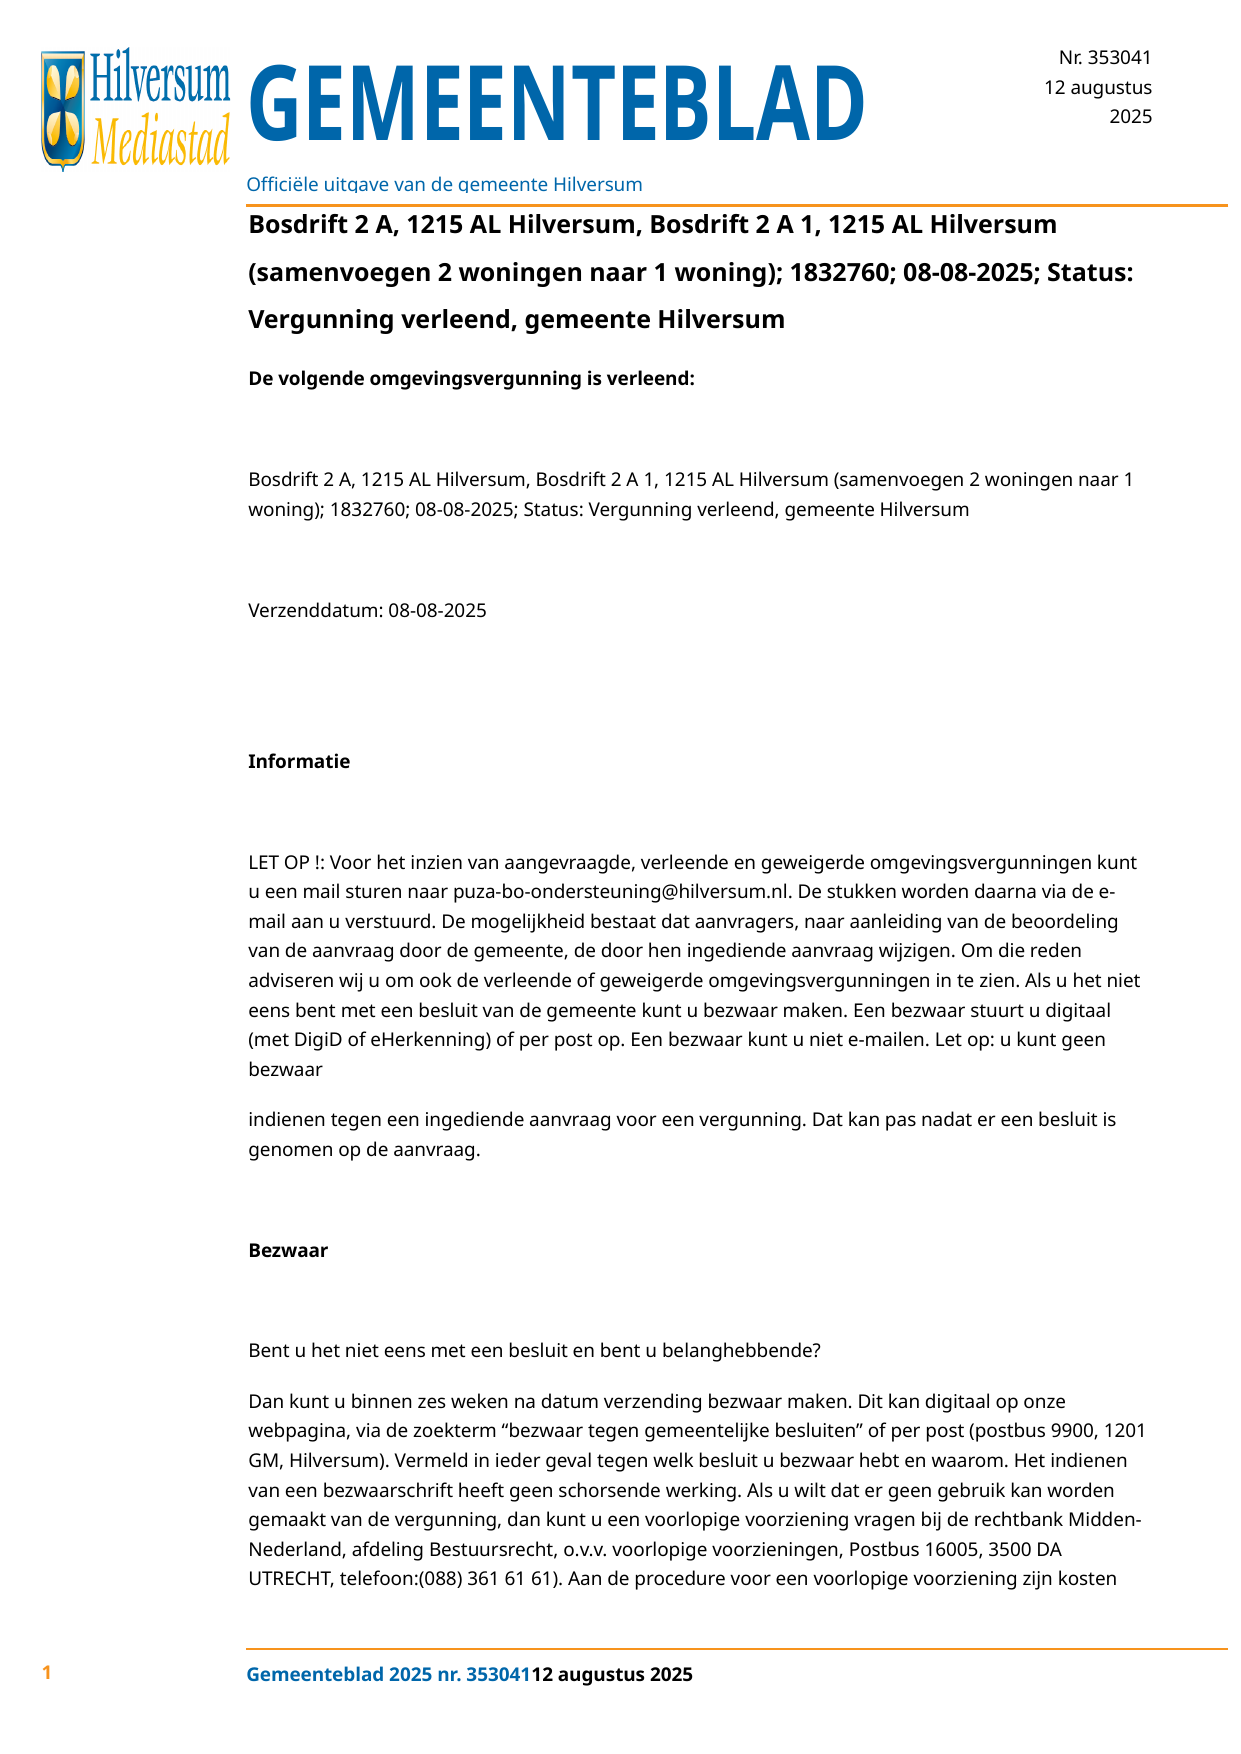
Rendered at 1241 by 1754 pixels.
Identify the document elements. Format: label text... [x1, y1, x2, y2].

text Informatie [248, 748, 1152, 774]
text Dan kunt u binnen zes weken na datum verzending bezwaar maken. Dit kan digitaal op onze webpagina, via de zoekterm “bezwaar tegen gemeentelijke besluiten” of per post (postbus 9900, 1201 GM, Hilversum). Vermeld in ieder geval tegen welk besluit u bezwaar hebt en waarom. Het indienen van een bezwaarschrift heeft geen schorsende werking. Als u wilt dat er geen gebruik kan worden gemaakt van de vergunning, dan kunt u een voorlopige voorziening vragen bij de rechtbank Midden-Nederland, afdeling Bestuursrecht, o.v.v. voorlopige voorzieningen, Postbus 16005, 3500 DA UTRECHT, telefoon:(088) 361 61 61). Aan de procedure voor een voorlopige voorziening zijn kosten [248, 1388, 1152, 1591]
text Bezwaar [248, 1237, 1152, 1262]
text Bosdrift 2 A, 1215 AL Hilversum, Bosdrift 2 A 1, 1215 AL Hilversum (samenvoegen 2 woningen naar 1 woning); 1832760; 08-08-2025; Status: Vergunning verleend, gemeente Hilversum [248, 207, 1152, 336]
text De volgende omgevingsvergunning is verleend: [248, 366, 1152, 391]
text indienen tegen een ingediende aanvraag voor een vergunning. Dat kan pas nadat er een besluit is genomen op de aanvraag. [248, 1106, 1152, 1162]
text Bent u het niet eens met een besluit en bent u belanghebbende? [248, 1338, 1152, 1363]
text LET OP !: Voor het inzien van aangevraagde, verleende en geweigerde omgevingsvergunningen kunt u een mail sturen naar puza-bo-ondersteuning@hilversum.nl. De stukken worden daarna via de e-mail aan u verstuurd. De mogelijkheid bestaat dat aanvragers, naar aanleiding van de beoordeling van de aanvraag door de gemeente, de door hen ingediende aanvraag wijzigen. Om die reden adviseren wij u om ook de verleende of geweigerde omgevingsvergunningen in te zien. Als u het niet eens bent met een besluit van de gemeente kunt u bezwaar maken. Een bezwaar stuurt u digitaal (met DigiD of eHerkenning) of per post op. Een bezwaar kunt u niet e-mailen. Let op: u kunt geen bezwaar [248, 849, 1152, 1082]
picture [41, 47, 231, 172]
text Verzenddatum: 08-08-2025 [248, 597, 1152, 622]
text Bosdrift 2 A, 1215 AL Hilversum, Bosdrift 2 A 1, 1215 AL Hilversum (samenvoegen 2 woningen naar 1 woning); 1832760; 08-08-2025; Status: Vergunning verleend, gemeente Hilversum [248, 466, 1152, 522]
